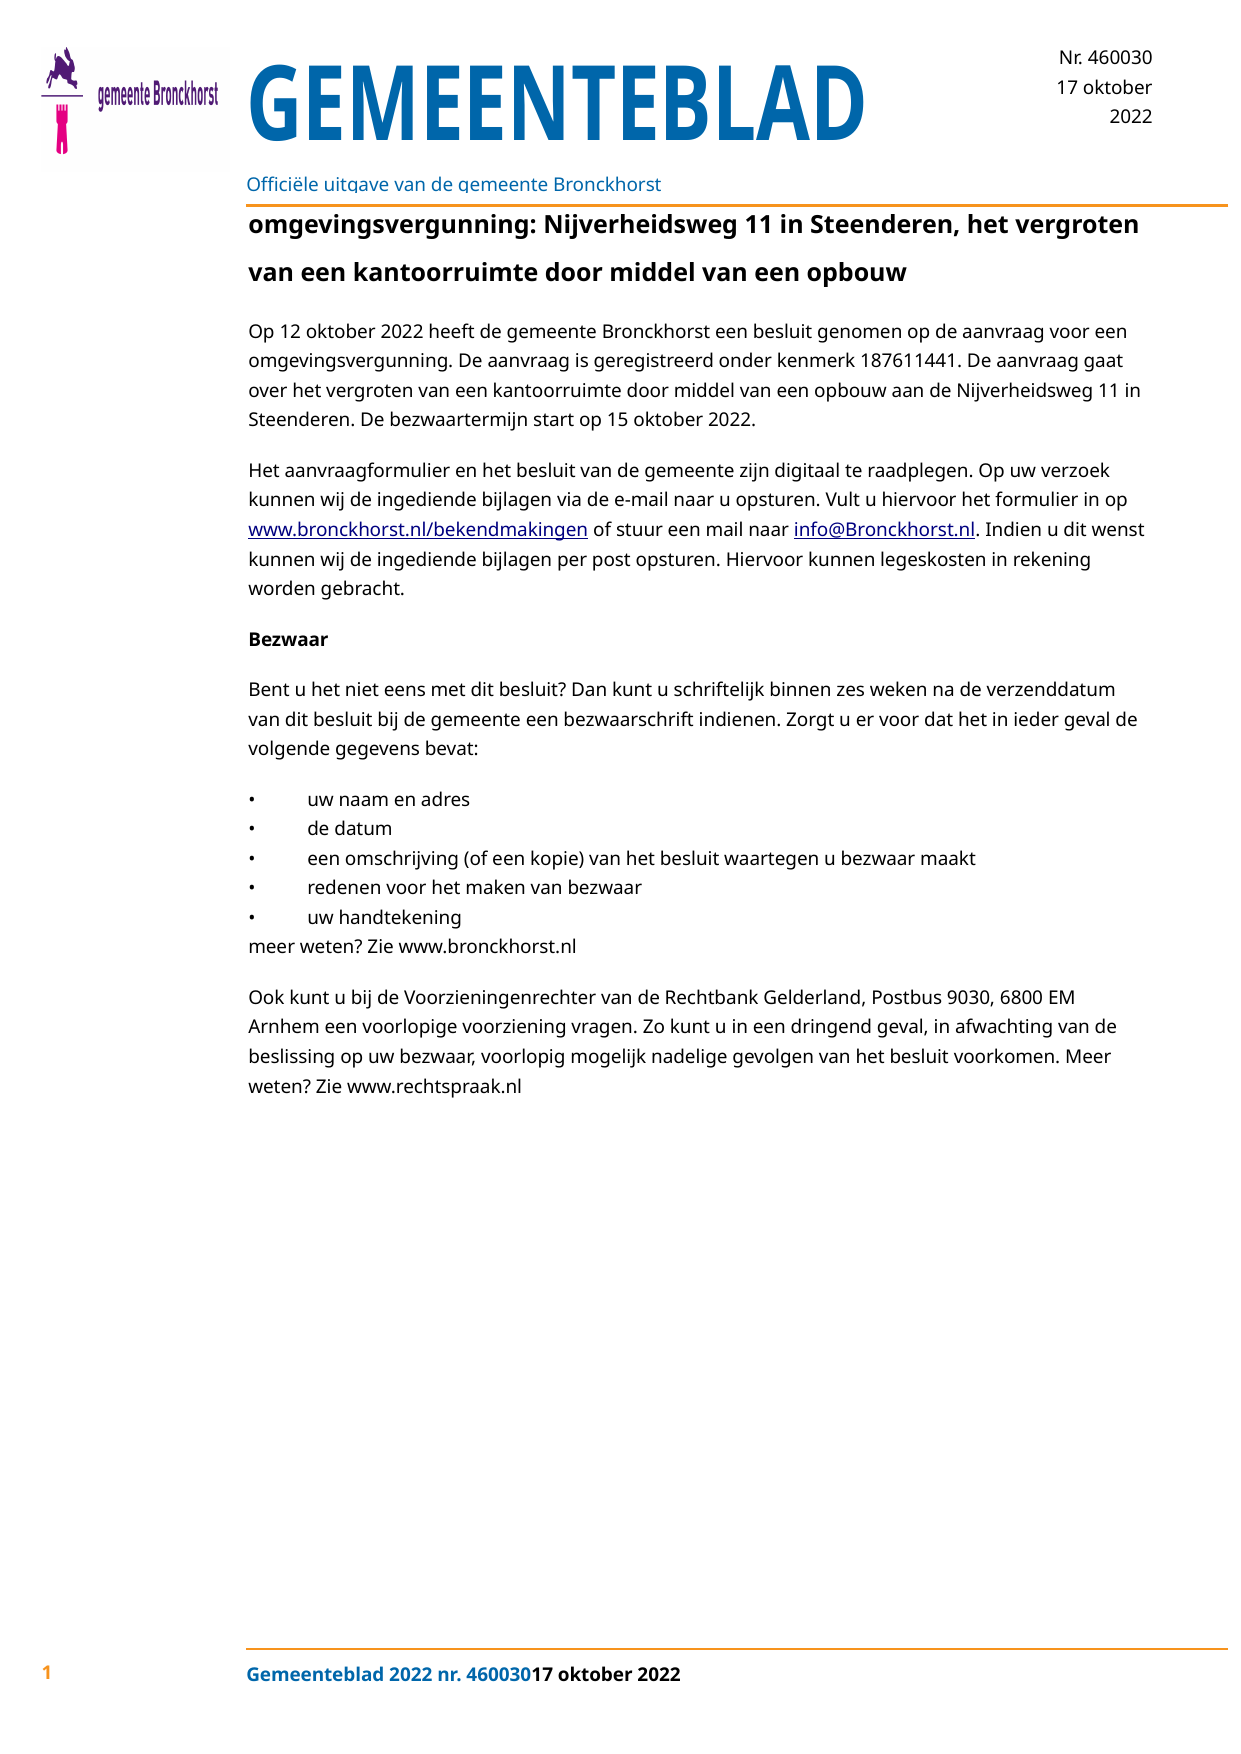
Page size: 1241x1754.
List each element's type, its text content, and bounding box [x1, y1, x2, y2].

text Op 12 oktober 2022 heeft de gemeente Bronckhorst een besluit genomen op de aanvraag voor een omgevingsvergunning. De aanvraag is geregistreerd onder kenmerk 187611441. De aanvraag gaat over het vergroten van een kantoorruimte door middel van een opbouw aan de Nijverheidsweg 11 in Steenderen. De bezwaartermijn start op 15 oktober 2022. [248, 318, 1152, 432]
text meer weten? Zie www.bronckhorst.nl [248, 934, 1152, 959]
list de datum [248, 815, 1152, 841]
list redenen voor het maken van bezwaar [248, 874, 1152, 900]
text omgevingsvergunning: Nijverheidsweg 11 in Steenderen, het vergroten van een kantoorruimte door middel van een opbouw [248, 207, 1152, 288]
list uw naam en adres [248, 786, 1152, 812]
text Bezwaar [248, 626, 1152, 652]
text Het aanvraagformulier en het besluit van de gemeente zijn digitaal te raadplegen. Op uw verzoek kunnen wij de ingediende bijlagen via de e-mail naar u opsturen. Vult u hiervoor het formulier in op www.bronckhorst.nl/bekendmakingen of stuur een mail naar info@Bronckhorst.nl. Indien u dit wenst kunnen wij de ingediende bijlagen per post opsturen. Hiervoor kunnen legeskosten in rekening worden gebracht. [248, 457, 1152, 601]
text Ook kunt u bij de Voorzieningenrechter van de Rechtbank Gelderland, Postbus 9030, 6800 EM Arnhem een voorlopige voorziening vragen. Zo kunt u in een dringend geval, in afwachting van de beslissing op uw bezwaar, voorlopig mogelijk nadelige gevolgen van het besluit voorkomen. Meer weten? Zie www.rechtspraak.nl [248, 984, 1152, 1099]
text Bent u het niet eens met dit besluit? Dan kunt u schriftelijk binnen zes weken na de verzenddatum van dit besluit bij de gemeente een bezwaarschrift indienen. Zorgt u er voor dat het in ieder geval de volgende gegevens bevat: [248, 676, 1152, 761]
picture [41, 47, 231, 172]
list uw handtekening [248, 904, 1152, 930]
list een omschrijving (of een kopie) van het besluit waartegen u bezwaar maakt [248, 845, 1152, 871]
